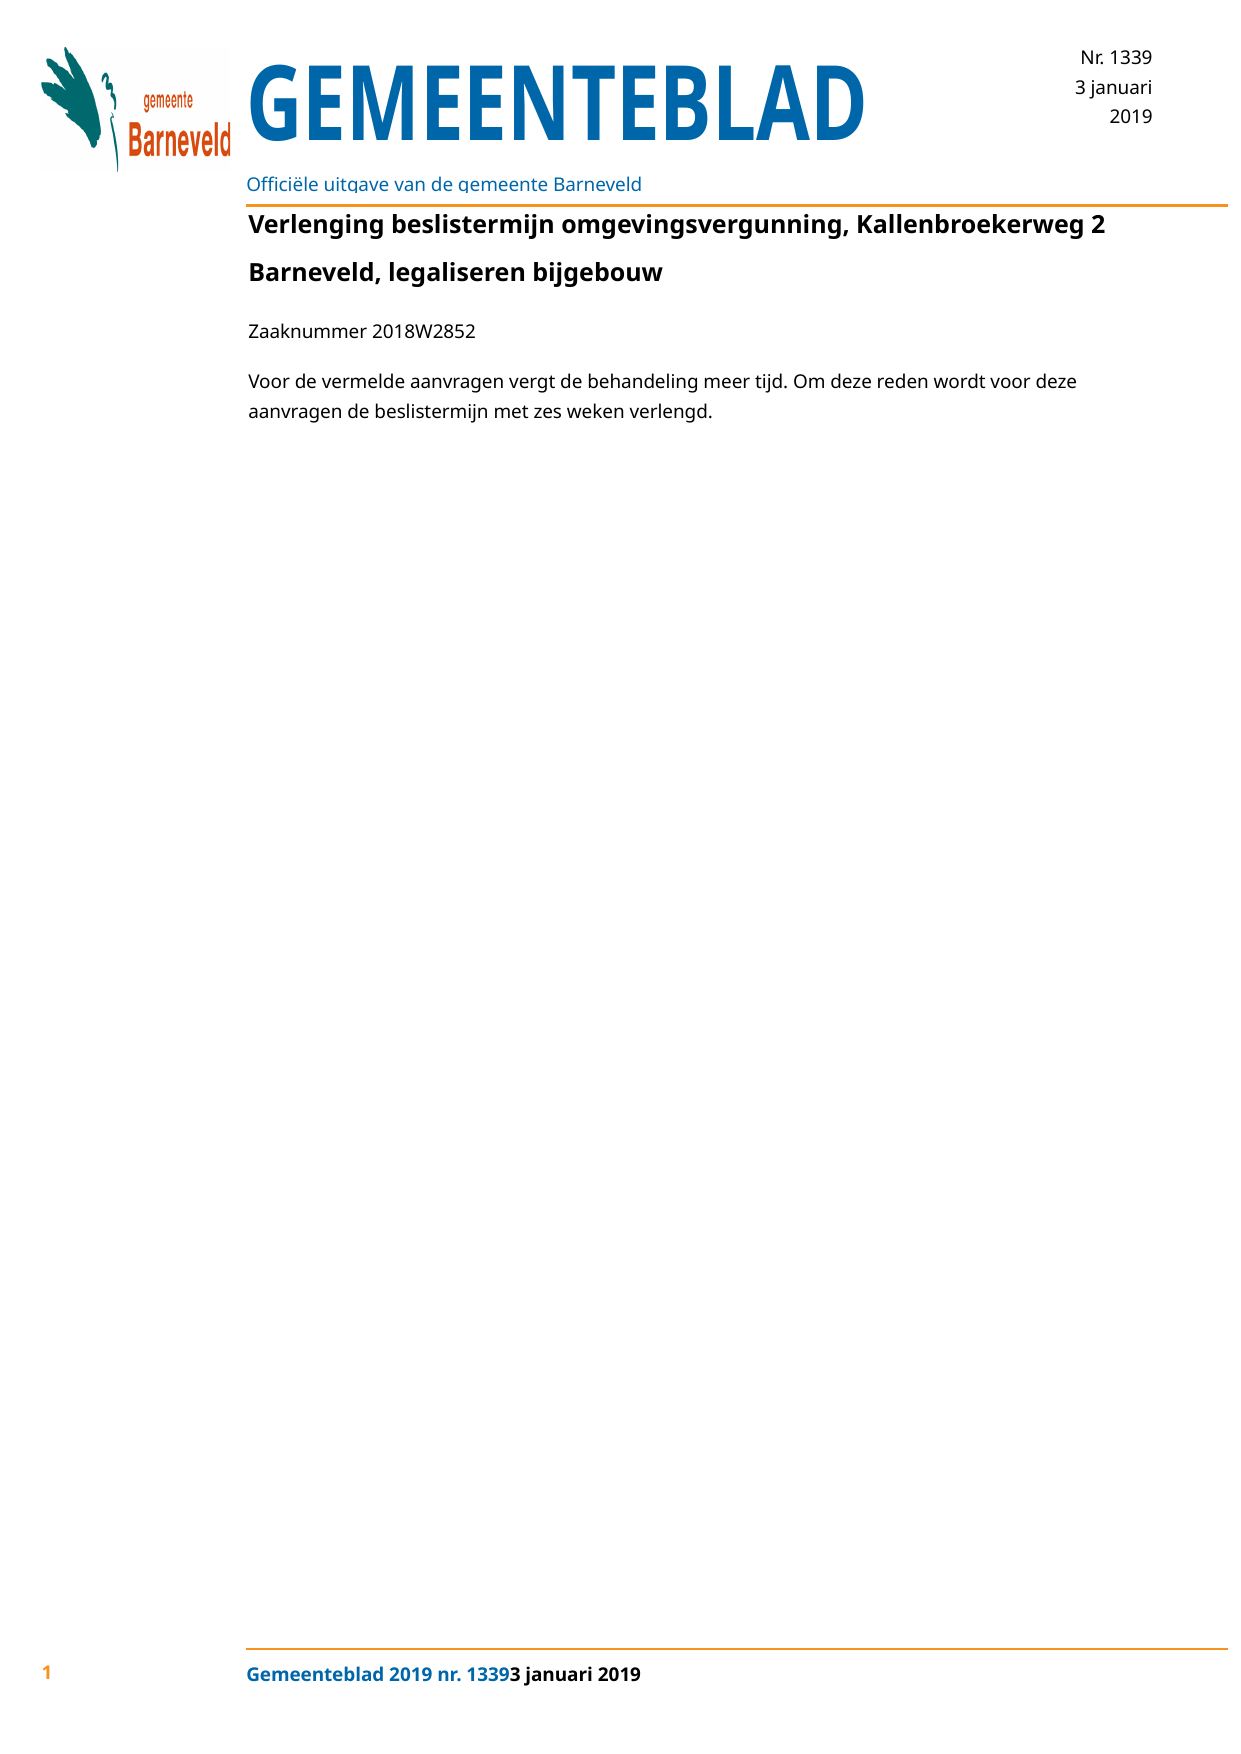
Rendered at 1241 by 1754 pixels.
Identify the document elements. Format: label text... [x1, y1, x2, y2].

text Voor de vermelde aanvragen vergt de behandeling meer tijd. Om deze reden wordt voor deze aanvragen de beslistermijn met zes weken verlengd. [248, 368, 1152, 424]
picture [41, 47, 231, 172]
text Verlenging beslistermijn omgevingsvergunning, Kallenbroekerweg 2 Barneveld, legaliseren bijgebouw [248, 207, 1152, 288]
text Zaaknummer 2018W2852 [248, 318, 1152, 344]
